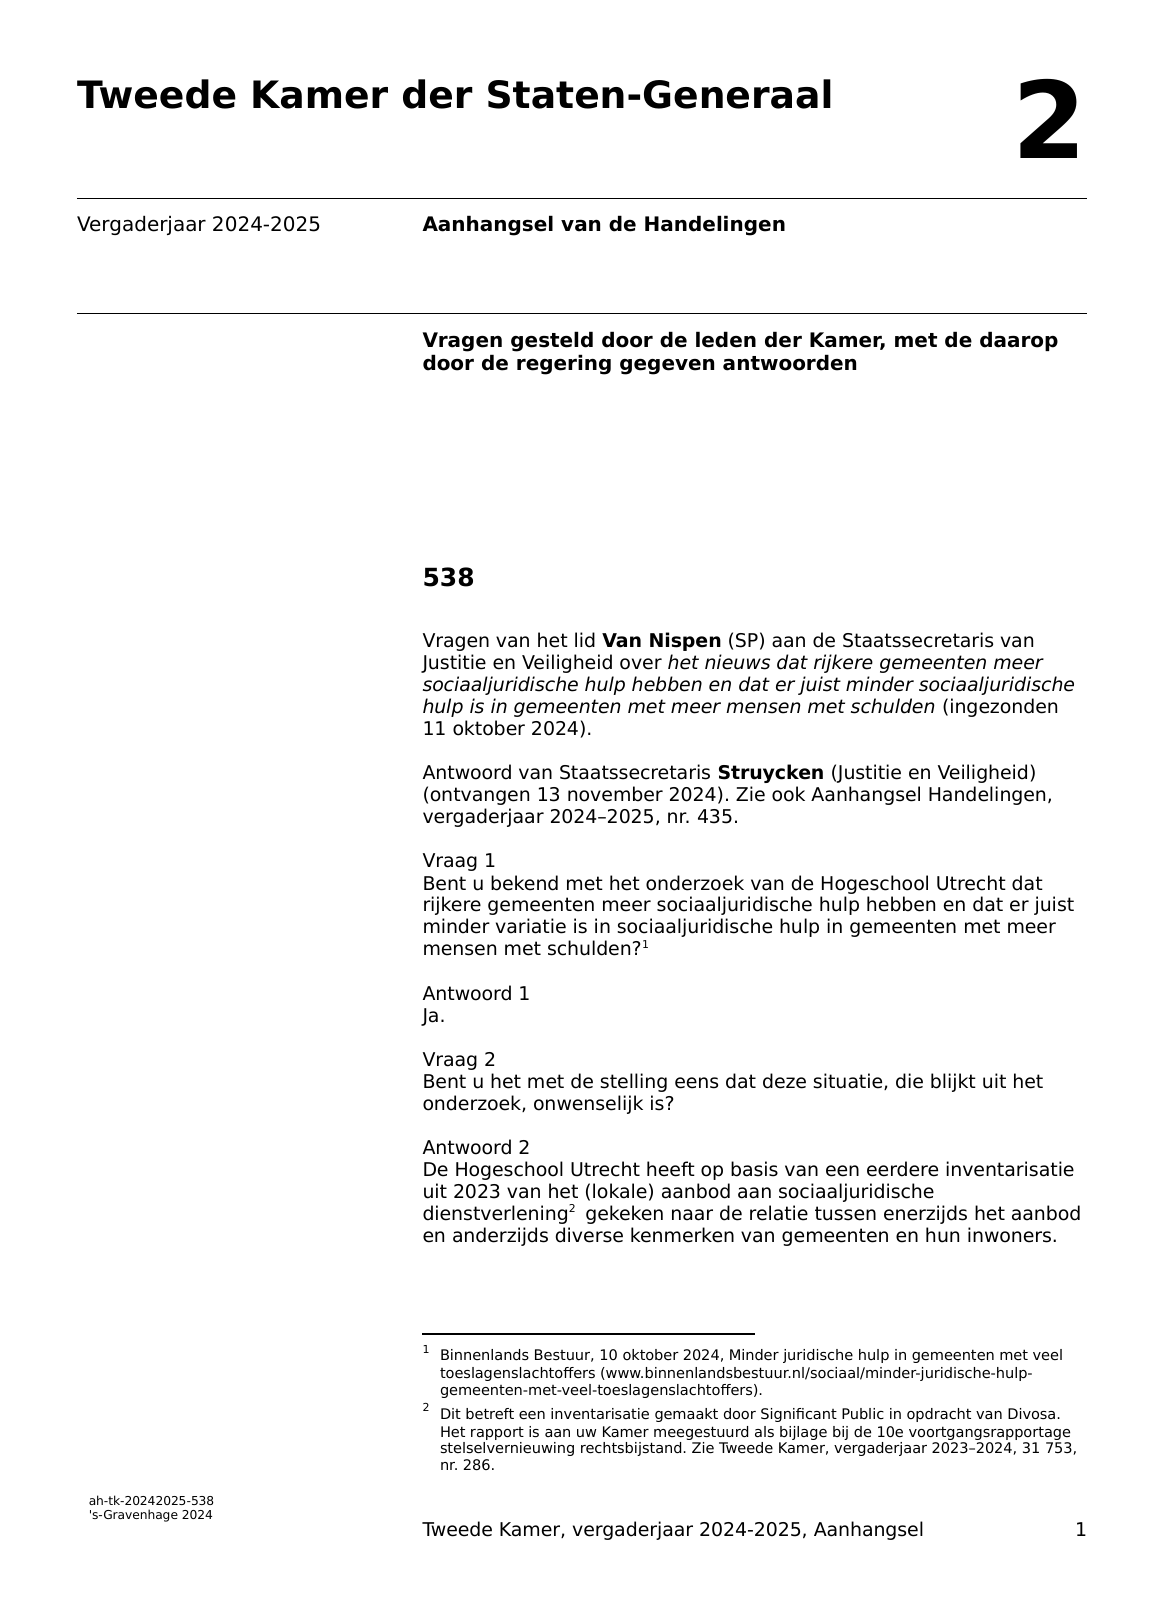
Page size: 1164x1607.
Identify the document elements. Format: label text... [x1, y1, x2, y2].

table_header Tweede Kamer der Staten-Generaal [77, 59, 886, 198]
text Vraag 1 [422, 850, 1087, 872]
text ah-tk-20242025-538 [88, 1494, 323, 1508]
text Binnenlands Bestuur, 10 oktober 2024, Minder juridische hulp in gemeenten met veel toeslagenslachtoffers (www.binnenlandsbestuur.nl/sociaal/minder-juridische-hulp-gemeenten-met-veel-toeslagenslachtoffers). [422, 1343, 1087, 1399]
text Antwoord van Staatssecretaris Struycken (Justitie en Veiligheid) (ontvangen 13 november 2024). Zie ook Aanhangsel Handelingen, vergaderjaar 2024–2025, nr. 435. [422, 762, 1087, 828]
text Antwoord 1 [422, 982, 1087, 1004]
table_cell Vragen gesteld door de leden der Kamer, met de daarop door de regering gegeven antwoorden [422, 314, 1087, 375]
table_cell [77, 314, 422, 375]
text Ja. [422, 1004, 1087, 1026]
table_cell Aanhangsel van de Handelingen [422, 199, 1087, 313]
text De Hogeschool Utrecht heeft op basis van een eerdere inventarisatie uit 2023 van het (lokale) aanbod aan sociaaljuridische dienstverlening gekeken naar de relatie tussen enerzijds het aanbod en anderzijds diverse kenmerken van gemeenten en hun inwoners. [422, 1159, 1087, 1247]
text Dit betreft een inventarisatie gemaakt door Significant Public in opdracht van Divosa. Het rapport is aan uw Kamer meegestuurd als bijlage bij de 10e voortgangsrapportage stelselvernieuwing rechtsbijstand. Zie Tweede Kamer, vergaderjaar 2023–2024, 31 753, nr. 286. [422, 1402, 1087, 1474]
text 's-Gravenhage 2024 [88, 1508, 323, 1522]
text 538 [422, 563, 1087, 592]
text Bent u bekend met het onderzoek van de Hogeschool Utrecht dat rijkere gemeenten meer sociaaljuridische hulp hebben en dat er juist minder variatie is in sociaaljuridische hulp in gemeenten met meer mensen met schulden? [422, 872, 1087, 960]
text Bent u het met de stelling eens dat deze situatie, die blijkt uit het onderzoek, onwenselijk is? [422, 1071, 1087, 1114]
table_cell Vergaderjaar 2024-2025 [77, 199, 422, 313]
text Antwoord 2 [422, 1137, 1087, 1159]
table_header 2 [886, 59, 1087, 198]
text Vraag 2 [422, 1049, 1087, 1071]
text Vragen van het lid Van Nispen (SP) aan de Staatssecretaris van Justitie en Veiligheid over het nieuws dat rijkere gemeenten meer sociaaljuridische hulp hebben en dat er juist minder sociaaljuridische hulp is in gemeenten met meer mensen met schulden (ingezonden 11 oktober 2024). [422, 630, 1087, 740]
